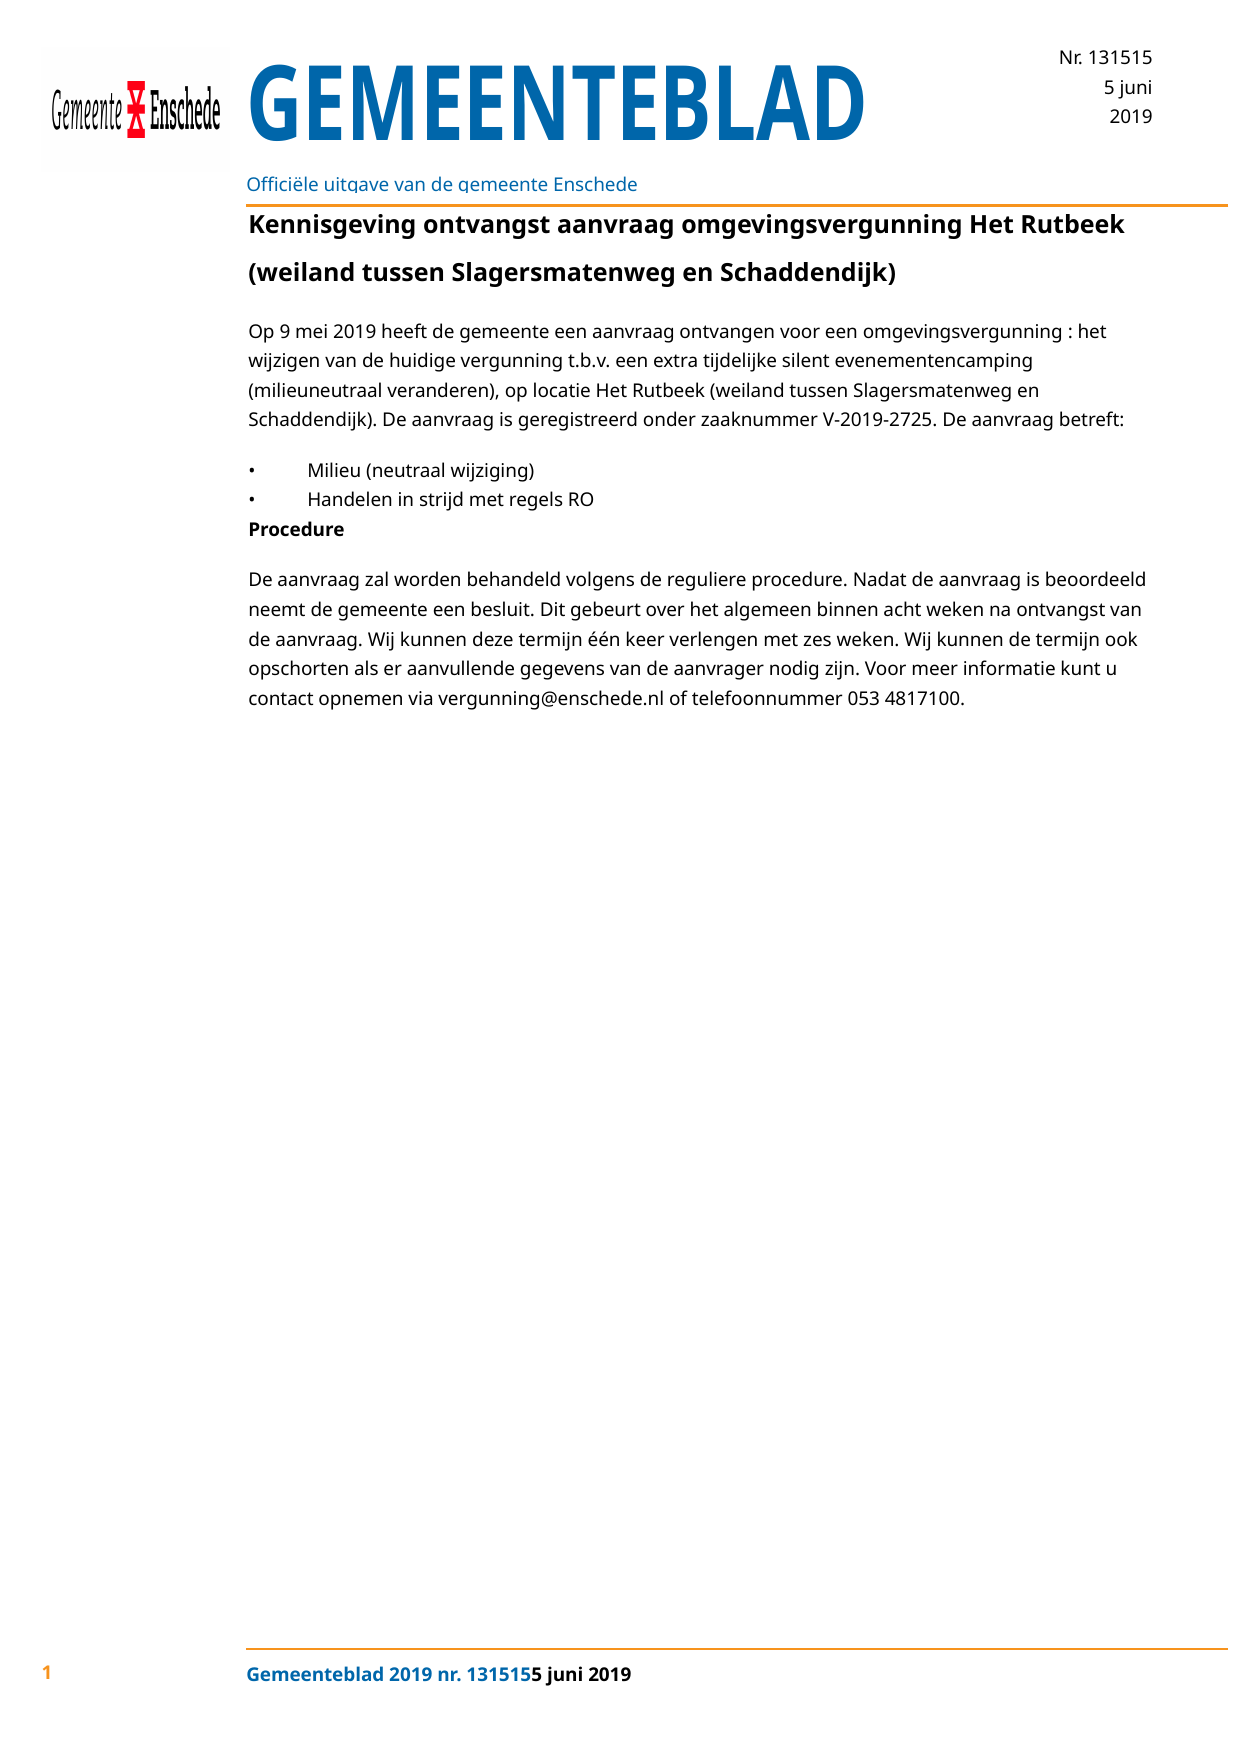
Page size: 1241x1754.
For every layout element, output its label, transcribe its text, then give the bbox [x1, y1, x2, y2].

list Handelen in strijd met regels RO [248, 487, 1152, 512]
text Kennisgeving ontvangst aanvraag omgevingsvergunning Het Rutbeek (weiland tussen Slagersmatenweg en Schaddendijk) [248, 207, 1152, 288]
text De aanvraag zal worden behandeld volgens de reguliere procedure. Nadat de aanvraag is beoordeeld neemt de gemeente een besluit. Dit gebeurt over het algemeen binnen acht weken na ontvangst van de aanvraag. Wij kunnen deze termijn één keer verlengen met zes weken. Wij kunnen de termijn ook opschorten als er aanvullende gegevens van de aanvrager nodig zijn. Voor meer informatie kunt u contact opnemen via vergunning@enschede.nl of telefoonnummer 053 4817100. [248, 567, 1152, 711]
picture [41, 47, 231, 172]
list Milieu (neutraal wijziging) [248, 457, 1152, 483]
text Op 9 mei 2019 heeft de gemeente een aanvraag ontvangen voor een omgevingsvergunning : het wijzigen van de huidige vergunning t.b.v. een extra tijdelijke silent evenementencamping (milieuneutraal veranderen), op locatie Het Rutbeek (weiland tussen Slagersmatenweg en Schaddendijk). De aanvraag is geregistreerd onder zaaknummer V-2019-2725. De aanvraag betreft: [248, 318, 1152, 432]
text Procedure [248, 516, 1152, 542]
